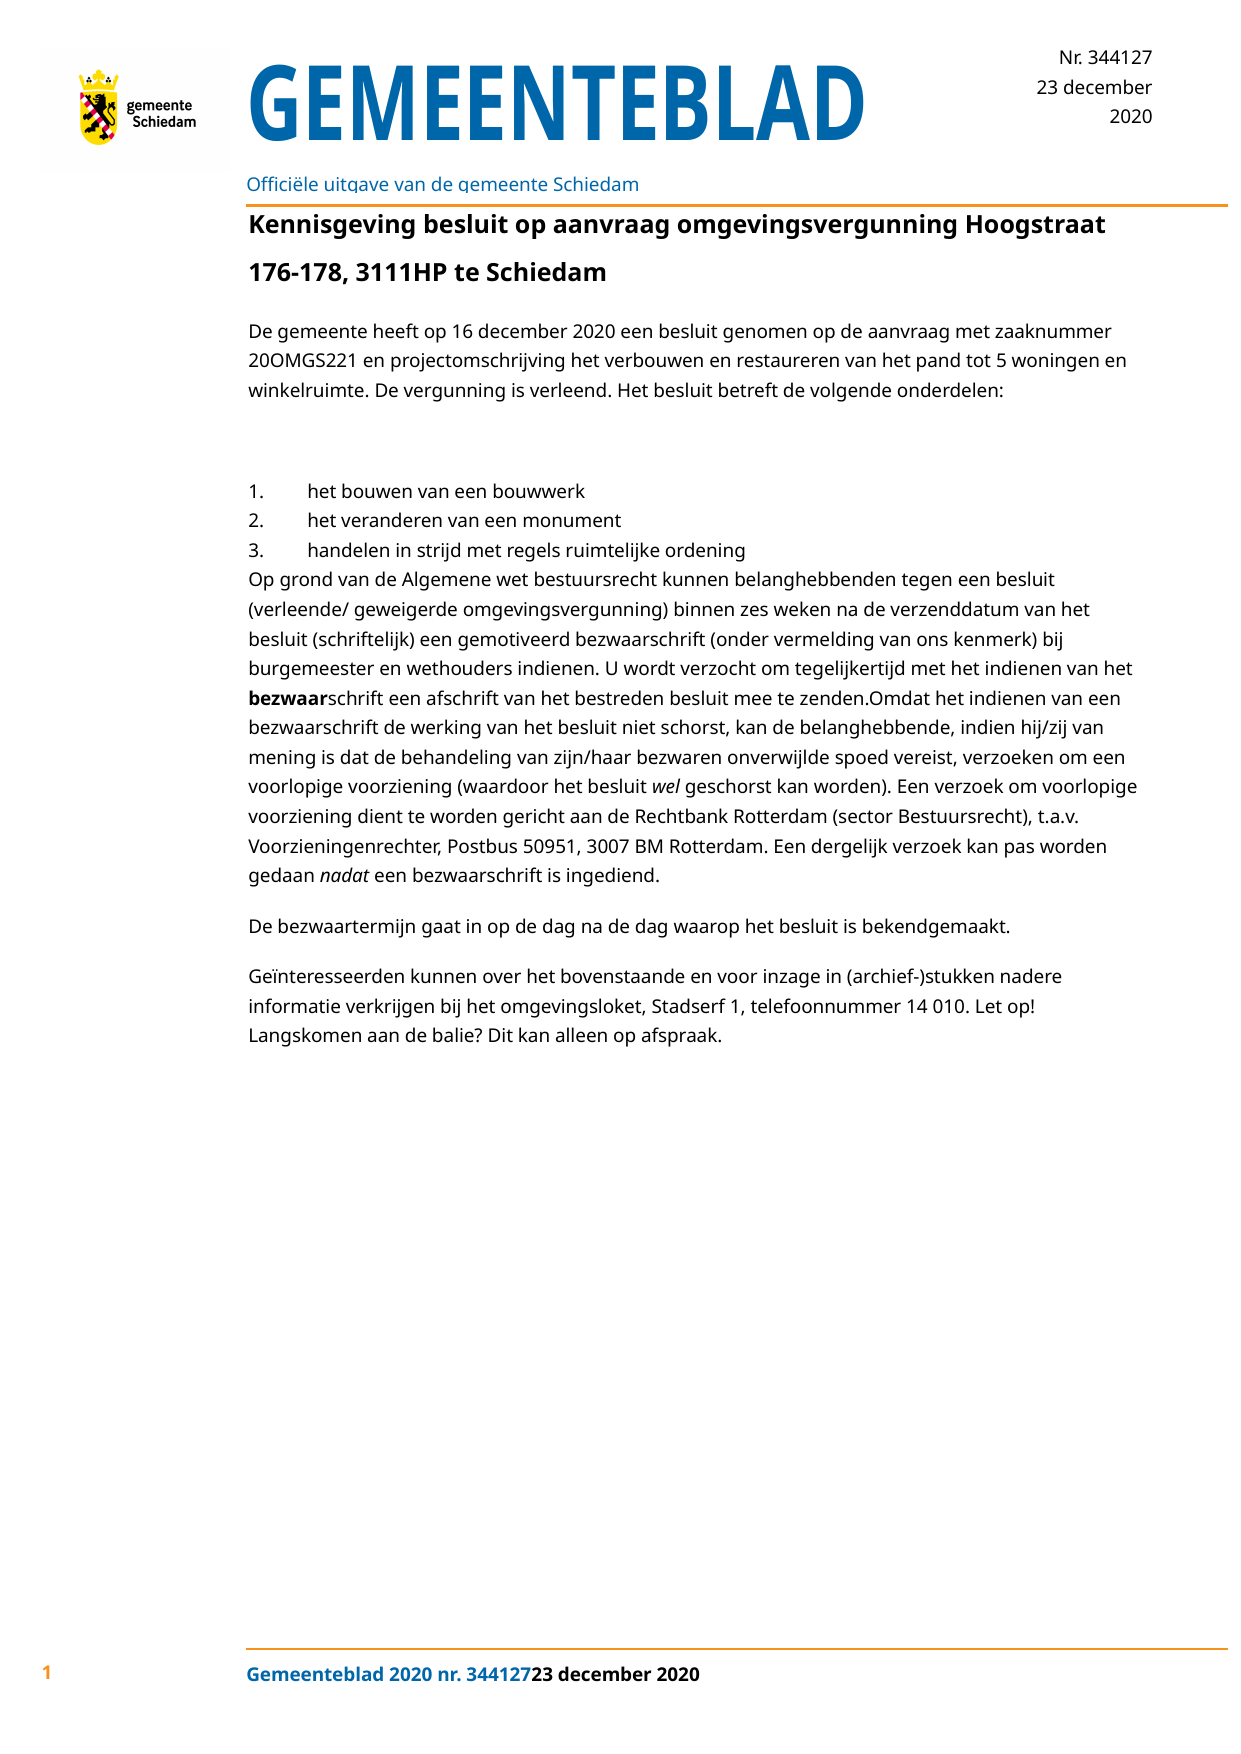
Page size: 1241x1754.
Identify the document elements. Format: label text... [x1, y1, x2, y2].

list handelen in strijd met regels ruimtelijke ordening [248, 537, 1152, 563]
text Geïnteresseerden kunnen over het bovenstaande en voor inzage in (archief-)stukken nadere informatie verkrijgen bij het omgevingsloket, Stadserf 1, telefoonnummer 14 010. Let op! Langskomen aan de balie? Dit kan alleen op afspraak. [248, 963, 1152, 1048]
text De bezwaartermijn gaat in op de dag na de dag waarop het besluit is bekendgemaakt. [248, 913, 1152, 939]
list het veranderen van een monument [248, 507, 1152, 533]
text Op grond van de Algemene wet bestuursrecht kunnen belanghebbenden tegen een besluit (verleende/ geweigerde omgevingsvergunning) binnen zes weken na de verzenddatum van het besluit (schriftelijk) een gemotiveerd bezwaarschrift (onder vermelding van ons kenmerk) bij burgemeester en wethouders indienen. U wordt verzocht om tegelijkertijd met het indienen van het bezwaarschrift een afschrift van het bestreden besluit mee te zenden.Omdat het indienen van een bezwaarschrift de werking van het besluit niet schorst, kan de belanghebbende, indien hij/zij van mening is dat de behandeling van zijn/haar bezwaren onverwijlde spoed vereist, verzoeken om een voorlopige voorziening (waardoor het besluit wel geschorst kan worden). Een verzoek om voorlopige voorziening dient te worden gericht aan de Rechtbank Rotterdam (sector Bestuursrecht), t.a.v. Voorzieningenrechter, Postbus 50951, 3007 BM Rotterdam. Een dergelijk verzoek kan pas worden gedaan nadat een bezwaarschrift is ingediend. [248, 567, 1152, 888]
list het bouwen van een bouwwerk [248, 478, 1152, 504]
picture [41, 47, 231, 172]
text De gemeente heeft op 16 december 2020 een besluit genomen op de aanvraag met zaaknummer 20OMGS221 en projectomschrijving het verbouwen en restaureren van het pand tot 5 woningen en winkelruimte. De vergunning is verleend. Het besluit betreft de volgende onderdelen: [248, 318, 1152, 403]
text Kennisgeving besluit op aanvraag omgevingsvergunning Hoogstraat 176-178, 3111HP te Schiedam [248, 207, 1152, 288]
